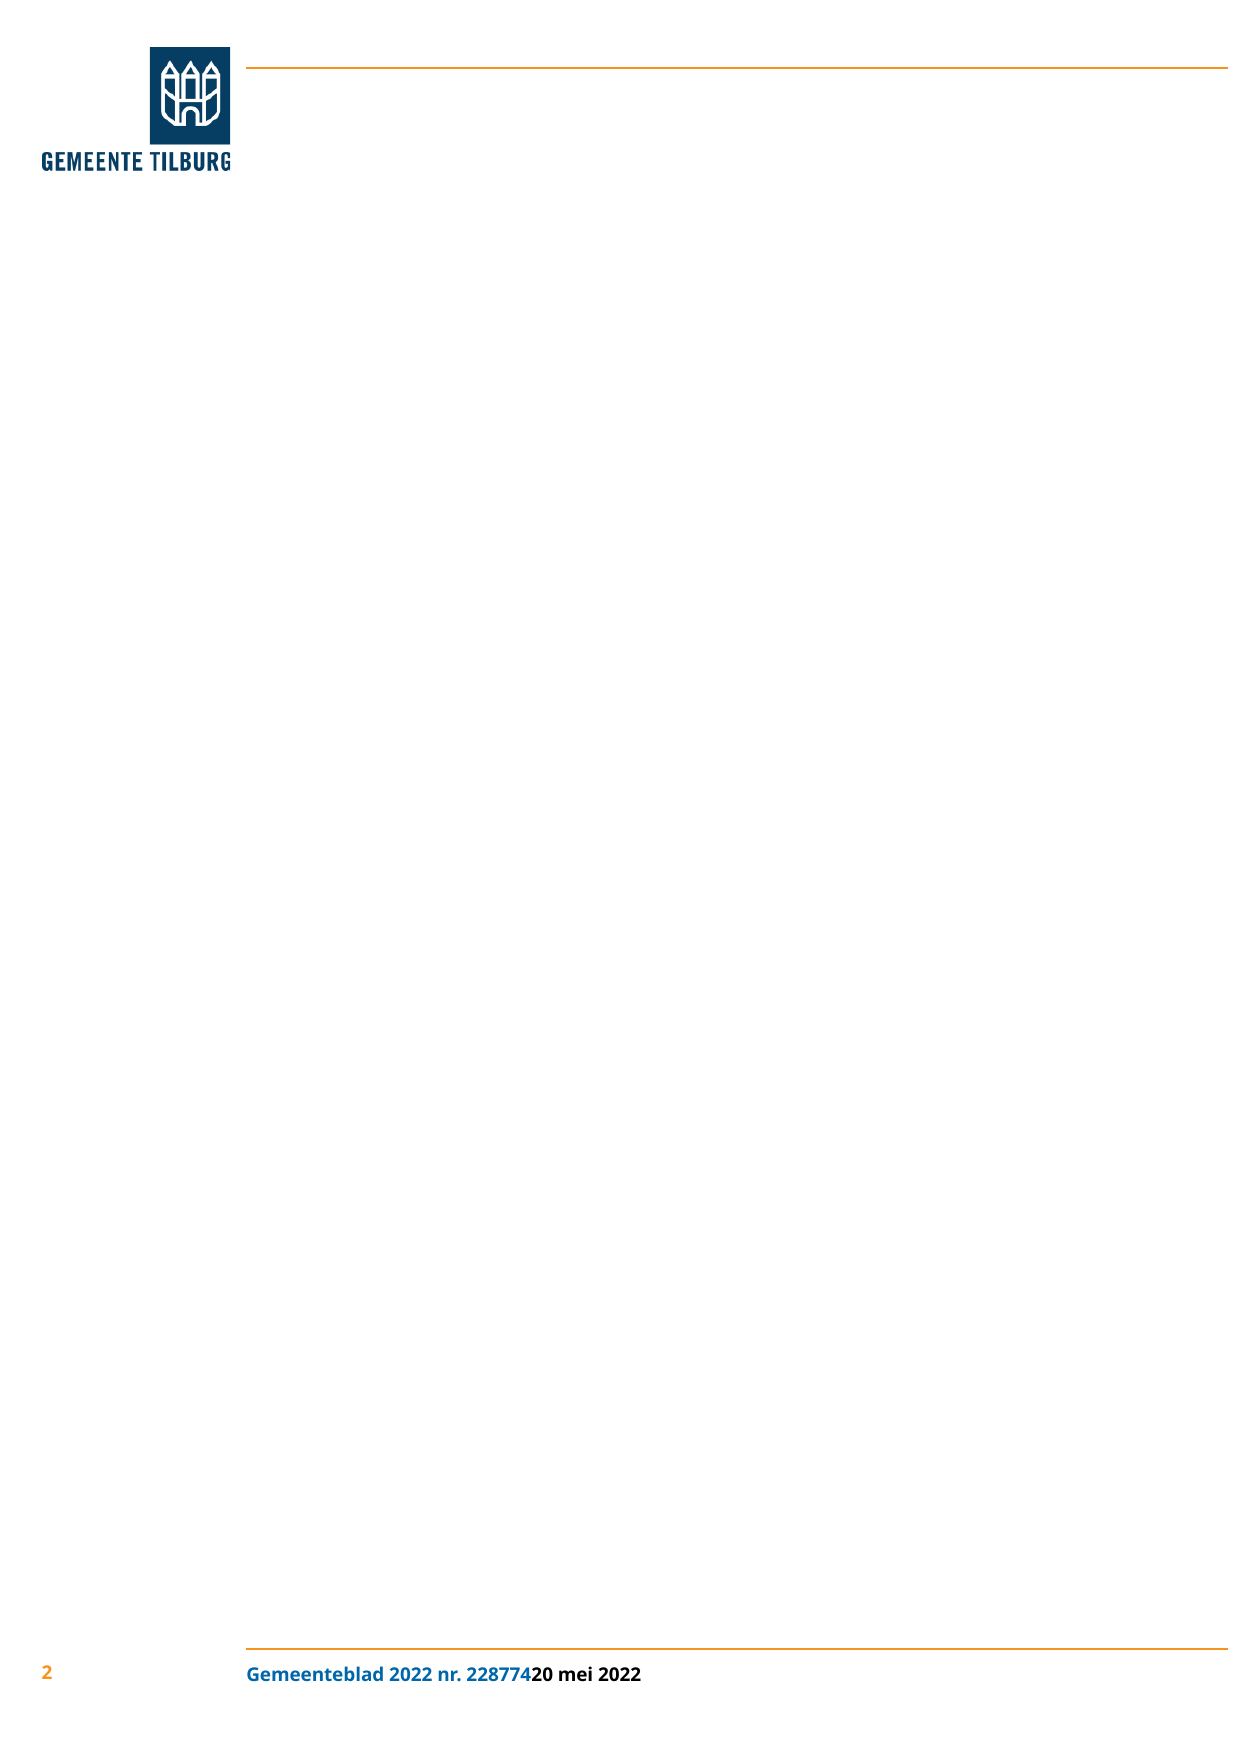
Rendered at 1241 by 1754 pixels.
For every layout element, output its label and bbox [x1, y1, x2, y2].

picture [41, 47, 231, 172]
